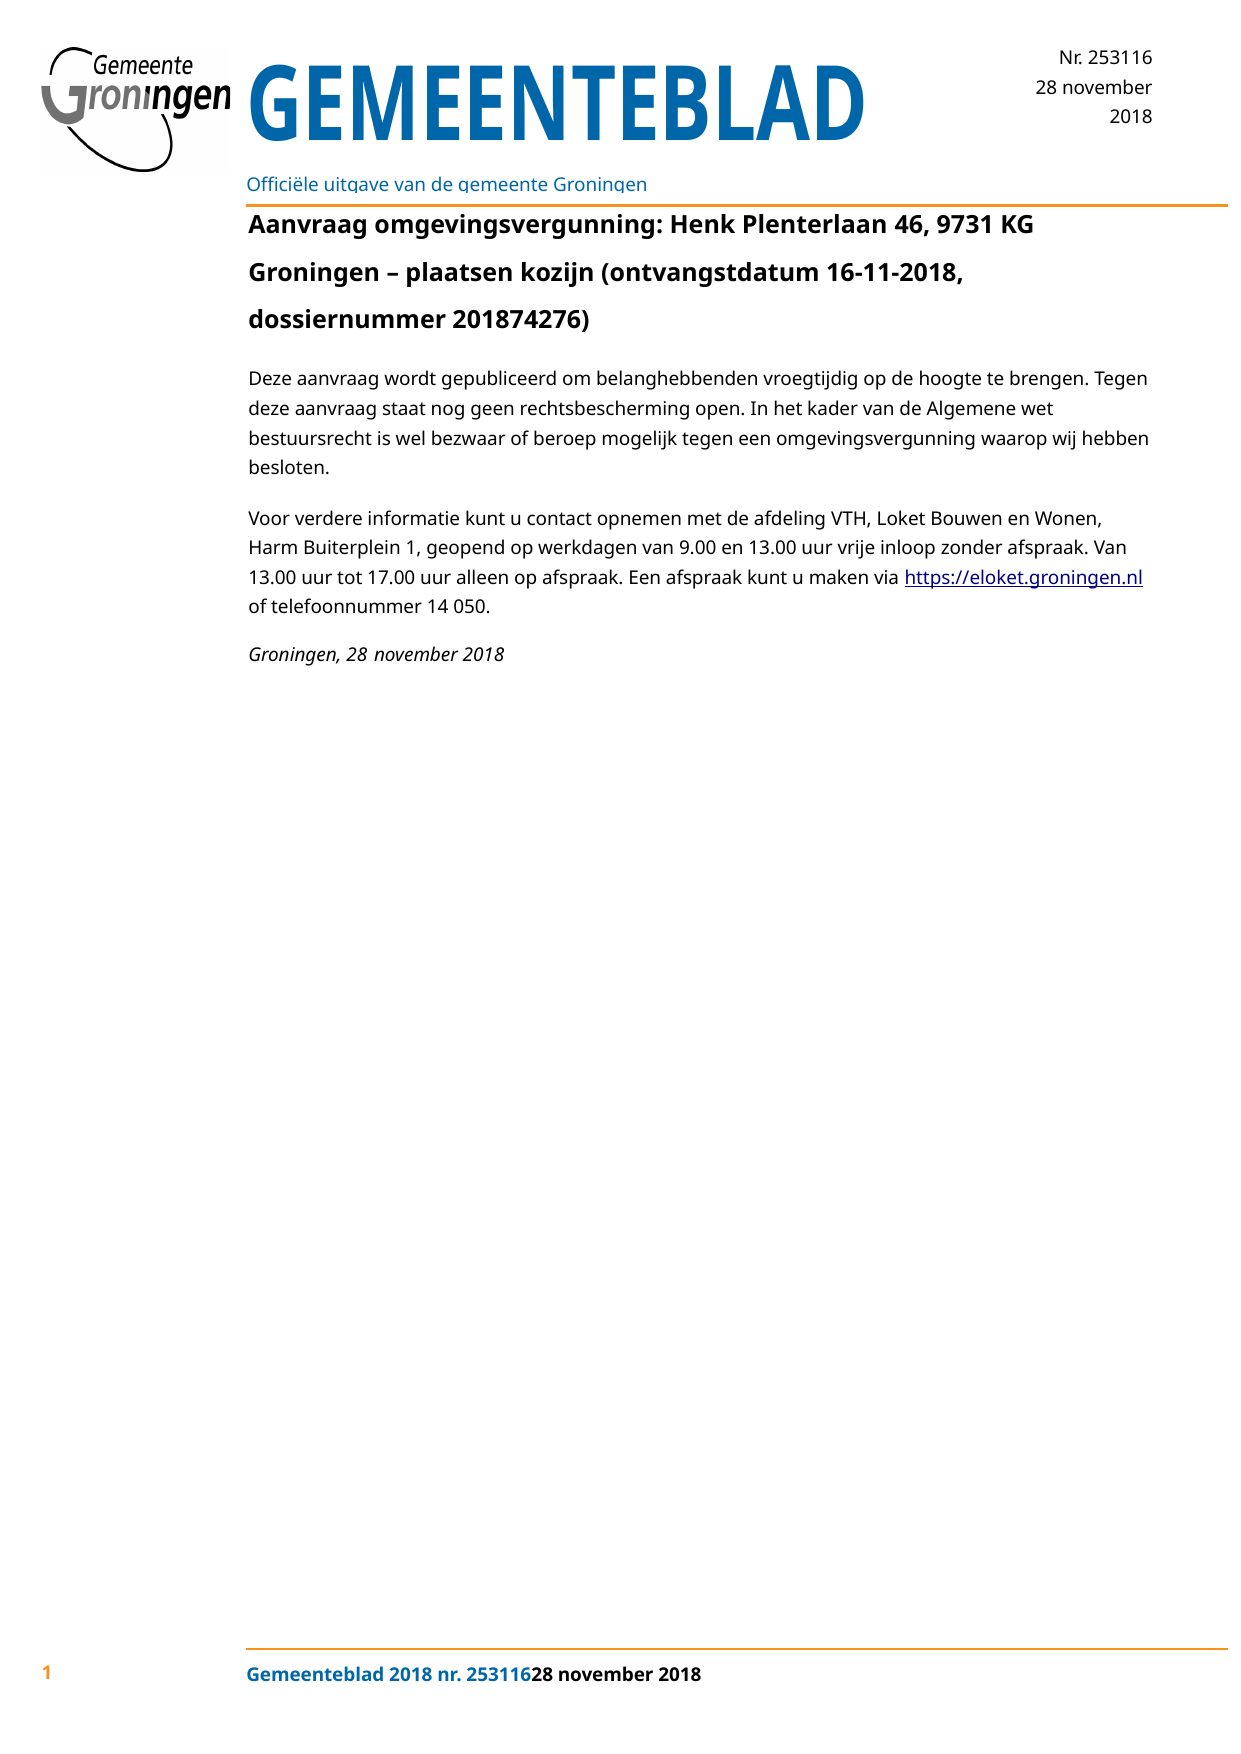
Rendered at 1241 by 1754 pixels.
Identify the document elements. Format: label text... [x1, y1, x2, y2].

text Aanvraag omgevingsvergunning: Henk Plenterlaan 46, 9731 KG Groningen – plaatsen kozijn (ontvangstdatum 16-11-2018, dossiernummer 201874276) [248, 207, 1152, 336]
text Voor verdere informatie kunt u contact opnemen met de afdeling VTH, Loket Bouwen en Wonen, Harm Buiterplein 1, geopend op werkdagen van 9.00 en 13.00 uur vrije inloop zonder afspraak. Van 13.00 uur tot 17.00 uur alleen op afspraak. Een afspraak kunt u maken via https://eloket.groningen.nl of telefoonnummer 14 050. [248, 505, 1152, 619]
picture [41, 47, 231, 172]
text Deze aanvraag wordt gepubliceerd om belanghebbenden vroegtijdig op de hoogte te brengen. Tegen deze aanvraag staat nog geen rechtsbescherming open. In het kader van de Algemene wet bestuursrecht is wel bezwaar of beroep mogelijk tegen een omgevingsvergunning waarop wij hebben besloten. [248, 366, 1152, 480]
text Groningen, 28 november 2018 [248, 641, 1152, 667]
